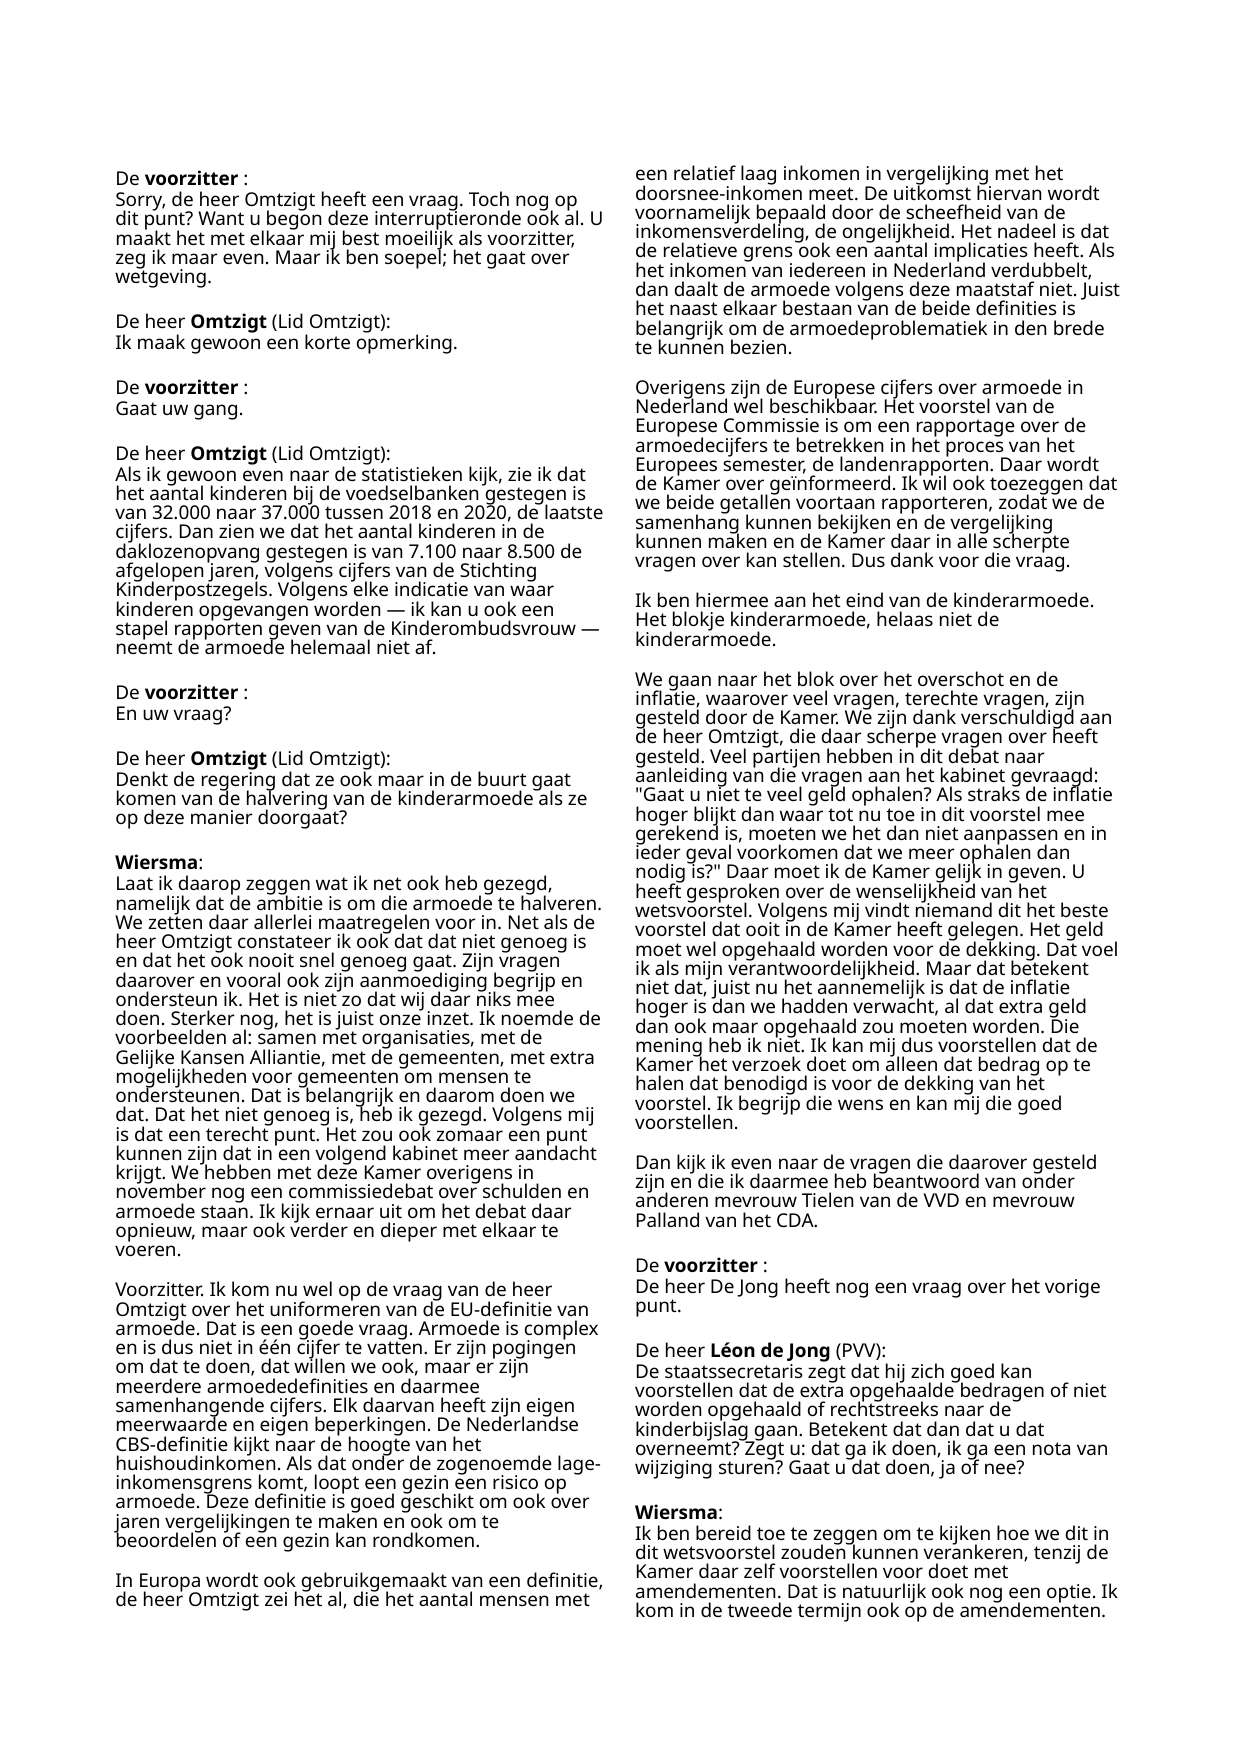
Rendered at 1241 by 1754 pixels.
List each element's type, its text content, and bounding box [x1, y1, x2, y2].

text De heer Omtzigt (Lid Omtzigt): [115, 308, 605, 334]
text De heer Omtzigt (Lid Omtzigt): [115, 745, 605, 771]
text De heer Omtzigt (Lid Omtzigt): [115, 440, 605, 466]
text Als ik gewoon even naar de statistieken kijk, zie ik dat het aantal kinderen bij de voedselbanken gestegen is van 32.000 naar 37.000 tussen 2018 en 2020, de laatste cijfers. Dan zien we dat het aantal kinderen in de daklozenopvang gestegen is van 7.100 naar 8.500 de afgelopen jaren, volgens cijfers van de Stichting Kinderpostzegels. Volgens elke indicatie van waar kinderen opgevangen worden — ik kan u ook een stapel rapporten geven van de Kinderombudsvrouw — neemt de armoede helemaal niet af. [115, 466, 605, 658]
text Ik ben hiermee aan het eind van de kinderarmoede. Het blokje kinderarmoede, helaas niet de kinderarmoede. [635, 592, 1125, 650]
text Wiersma: [115, 849, 605, 875]
text Overigens zijn de Europese cijfers over armoede in Nederland wel beschikbaar. Het voorstel van de Europese Commissie is om een rapportage over de armoedecijfers te betrekken in het proces van het Europees semester, de landenrapporten. Daar wordt de Kamer over geïnformeerd. Ik wil ook toezeggen dat we beide getallen voortaan rapporteren, zodat we de samenhang kunnen bekijken en de vergelijking kunnen maken en de Kamer daar in alle scherpte vragen over kan stellen. Dus dank voor die vraag. [635, 379, 1125, 571]
text Laat ik daarop zeggen wat ik net ook heb gezegd, namelijk dat de ambitie is om die armoede te halveren. We zetten daar allerlei maatregelen voor in. Net als de heer Omtzigt constateer ik ook dat dat niet genoeg is en dat het ook nooit snel genoeg gaat. Zijn vragen daarover en vooral ook zijn aanmoediging begrijp en ondersteun ik. Het is niet zo dat wij daar niks mee doen. Sterker nog, het is juist onze inzet. Ik noemde de voorbeelden al: samen met organisaties, met de Gelijke Kansen Alliantie, met de gemeenten, met extra mogelijkheden voor gemeenten om mensen te ondersteunen. Dat is belangrijk en daarom doen we dat. Dat het niet genoeg is, heb ik gezegd. Volgens mij is dat een terecht punt. Het zou ook zomaar een punt kunnen zijn dat in een volgend kabinet meer aandacht krijgt. We hebben met deze Kamer overigens in november nog een commissiedebat over schulden en armoede staan. Ik kijk ernaar uit om het debat daar opnieuw, maar ook verder en dieper met elkaar te voeren. [115, 875, 605, 1261]
text De voorzitter : [115, 679, 605, 705]
text Denkt de regering dat ze ook maar in de buurt gaat komen van de halvering van de kinderarmoede als ze op deze manier doorgaat? [115, 771, 605, 829]
text een relatief laag inkomen in vergelijking met het doorsnee-inkomen meet. De uitkomst hiervan wordt voornamelijk bepaald door de scheefheid van de inkomensverdeling, de ongelijkheid. Het nadeel is dat de relatieve grens ook een aantal implicaties heeft. Als het inkomen van iedereen in Nederland verdubbelt, dan daalt de armoede volgens deze maatstaf niet. Juist het naast elkaar bestaan van de beide definities is belangrijk om de armoedeproblematiek in den brede te kunnen bezien. [635, 165, 1125, 358]
text Wiersma: [635, 1499, 1125, 1525]
text Sorry, de heer Omtzigt heeft een vraag. Toch nog op dit punt? Want u begon deze interruptieronde ook al. U maakt het met elkaar mij best moeilijk als voorzitter, zeg ik maar even. Maar ik ben soepel; het gaat over wetgeving. [115, 191, 605, 287]
text En uw vraag? [115, 705, 605, 724]
text Ik maak gewoon een korte opmerking. [115, 334, 605, 353]
text De staatssecretaris zegt dat hij zich goed kan voorstellen dat de extra opgehaalde bedragen of niet worden opgehaald of rechtstreeks naar de kinderbijslag gaan. Betekent dat dan dat u dat overneemt? Zegt u: dat ga ik doen, ik ga een nota van wijziging sturen? Gaat u dat doen, ja of nee? [635, 1363, 1125, 1478]
text In Europa wordt ook gebruikgemaakt van een definitie, de heer Omtzigt zei het al, die het aantal mensen met [115, 1572, 605, 1610]
text De heer De Jong heeft nog een vraag over het vorige punt. [635, 1278, 1125, 1316]
text De voorzitter : [635, 1252, 1125, 1278]
text Voorzitter. Ik kom nu wel op de vraag van de heer Omtzigt over het uniformeren van de EU-definitie van armoede. Dat is een goede vraag. Armoede is complex en is dus niet in één cijfer te vatten. Er zijn pogingen om dat te doen, dat willen we ook, maar er zijn meerdere armoededefinities en daarmee samenhangende cijfers. Elk daarvan heeft zijn eigen meerwaarde en eigen beperkingen. De Nederlandse CBS-definitie kijkt naar de hoogte van het huishoudinkomen. Als dat onder de zogenoemde lage-inkomensgrens komt, loopt een gezin een risico op armoede. Deze definitie is goed geschikt om ook over jaren vergelijkingen te maken en ook om te beoordelen of een gezin kan rondkomen. [115, 1281, 605, 1551]
text Dan kijk ik even naar de vragen die daarover gesteld zijn en die ik daarmee heb beantwoord van onder anderen mevrouw Tielen van de VVD en mevrouw Palland van het CDA. [635, 1154, 1125, 1231]
text De voorzitter : [115, 374, 605, 400]
text De voorzitter : [115, 165, 605, 191]
text De heer Léon de Jong (PVV): [635, 1337, 1125, 1363]
text Ik ben bereid toe te zeggen om te kijken hoe we dit in dit wetsvoorstel zouden kunnen verankeren, tenzij de Kamer daar zelf voorstellen voor doet met amendementen. Dat is natuurlijk ook nog een optie. Ik kom in de tweede termijn ook op de amendementen. [635, 1525, 1125, 1621]
text Gaat uw gang. [115, 400, 605, 419]
text We gaan naar het blok over het overschot en de inflatie, waarover veel vragen, terechte vragen, zijn gesteld door de Kamer. We zijn dank verschuldigd aan de heer Omtzigt, die daar scherpe vragen over heeft gesteld. Veel partijen hebben in dit debat naar aanleiding van die vragen aan het kabinet gevraagd: "Gaat u niet te veel geld ophalen? Als straks de inflatie hoger blijkt dan waar tot nu toe in dit voorstel mee gerekend is, moeten we het dan niet aanpassen en in ieder geval voorkomen dat we meer ophalen dan nodig is?" Daar moet ik de Kamer gelijk in geven. U heeft gesproken over de wenselijkheid van het wetsvoorstel. Volgens mij vindt niemand dit het beste voorstel dat ooit in de Kamer heeft gelegen. Het geld moet wel opgehaald worden voor de dekking. Dat voel ik als mijn verantwoordelijkheid. Maar dat betekent niet dat, juist nu het aannemelijk is dat de inflatie hoger is dan we hadden verwacht, al dat extra geld dan ook maar opgehaald zou moeten worden. Die mening heb ik niet. Ik kan mij dus voorstellen dat de Kamer het verzoek doet om alleen dat bedrag op te halen dat benodigd is voor de dekking van het voorstel. Ik begrijp die wens en kan mij die goed voorstellen. [635, 671, 1125, 1133]
